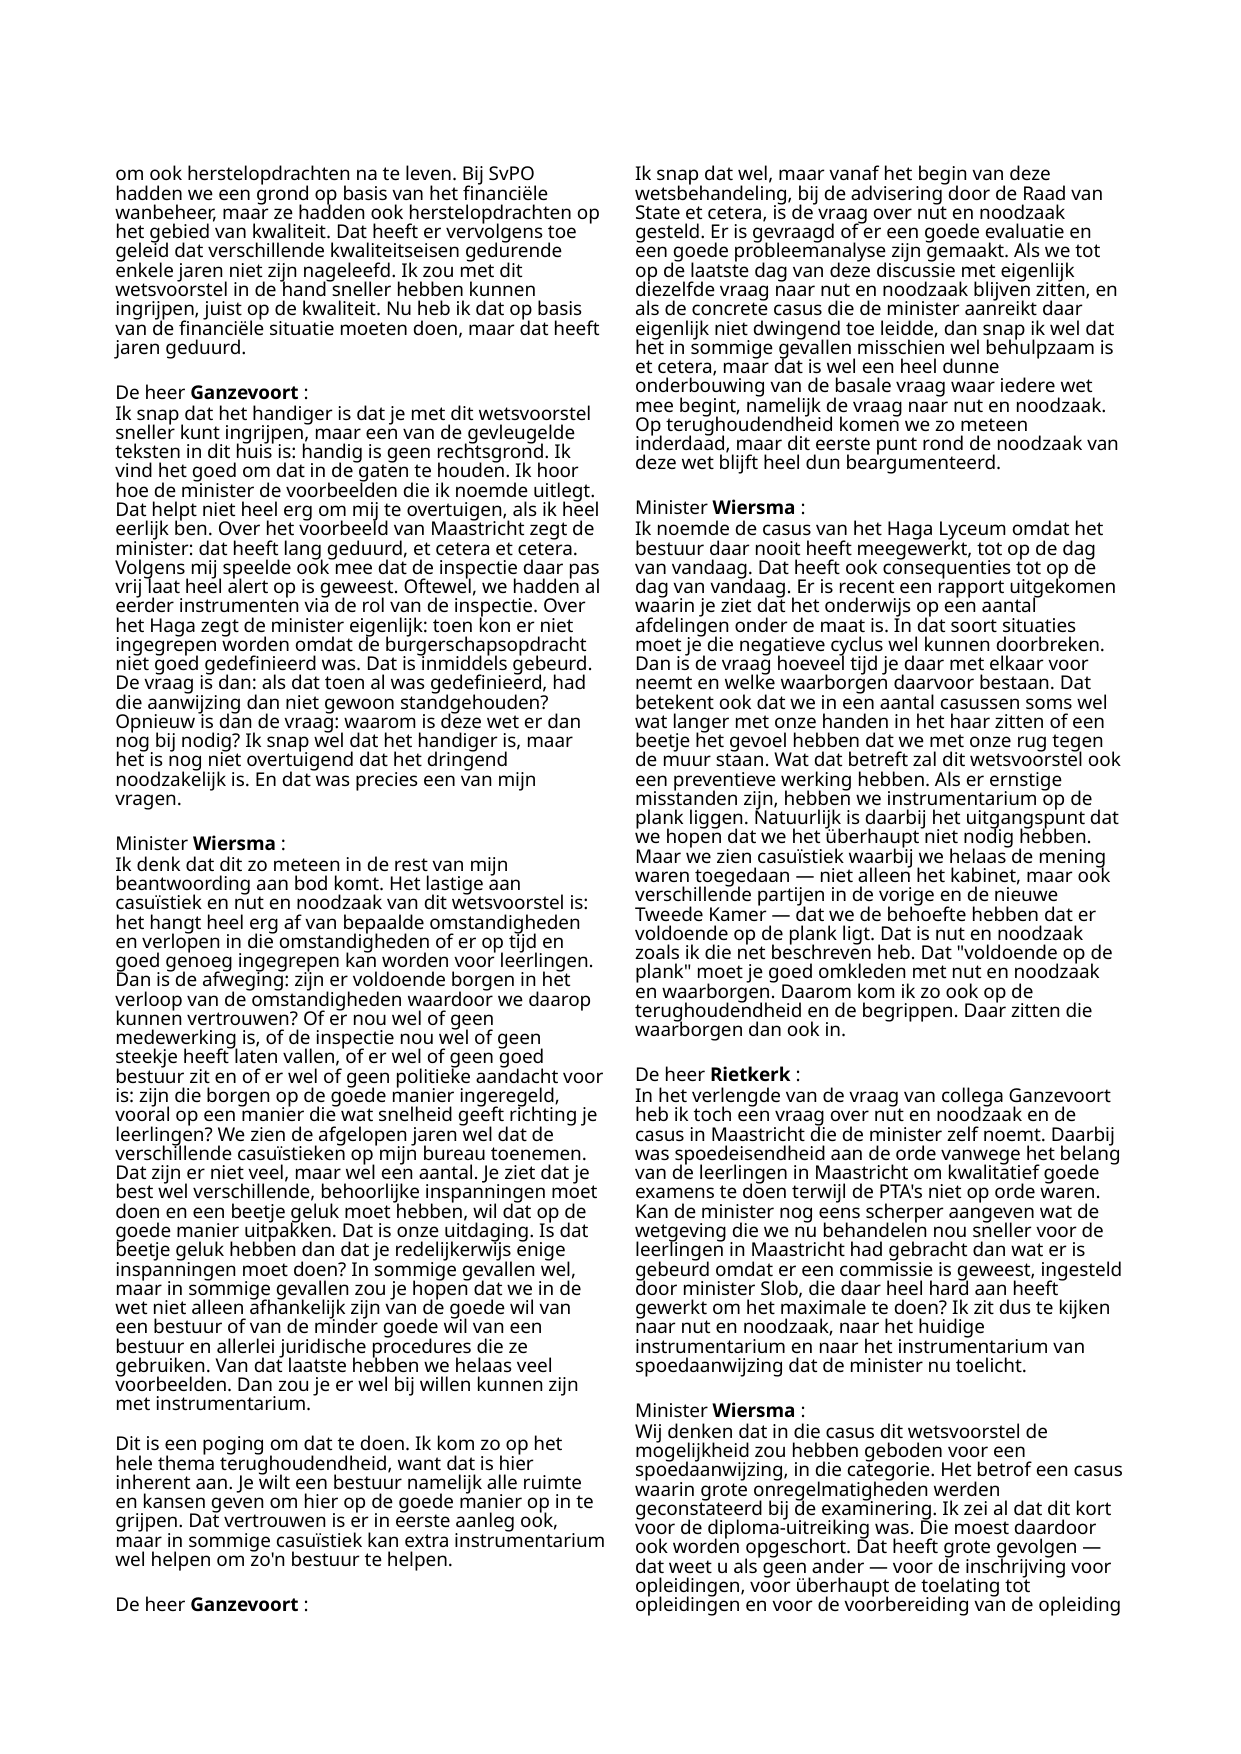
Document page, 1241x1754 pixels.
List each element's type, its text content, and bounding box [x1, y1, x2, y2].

text De heer Ganzevoort : [115, 1591, 605, 1617]
text Minister Wiersma : [635, 494, 1125, 520]
text Ik noemde de casus van het Haga Lyceum omdat het bestuur daar nooit heeft meegewerkt, tot op de dag van vandaag. Dat heeft ook consequenties tot op de dag van vandaag. Er is recent een rapport uitgekomen waarin je ziet dat het onderwijs op een aantal afdelingen onder de maat is. In dat soort situaties moet je die negatieve cyclus wel kunnen doorbreken. Dan is de vraag hoeveel tijd je daar met elkaar voor neemt en welke waarborgen daarvoor bestaan. Dat betekent ook dat we in een aantal casussen soms wel wat langer met onze handen in het haar zitten of een beetje het gevoel hebben dat we met onze rug tegen de muur staan. Wat dat betreft zal dit wetsvoorstel ook een preventieve werking hebben. Als er ernstige misstanden zijn, hebben we instrumentarium op de plank liggen. Natuurlijk is daarbij het uitgangspunt dat we hopen dat we het überhaupt niet nodig hebben. Maar we zien casuïstiek waarbij we helaas de mening waren toegedaan — niet alleen het kabinet, maar ook verschillende partijen in de vorige en de nieuwe Tweede Kamer — dat we de behoefte hebben dat er voldoende op de plank ligt. Dat is nut en noodzaak zoals ik die net beschreven heb. Dat "voldoende op de plank" moet je goed omkleden met nut en noodzaak en waarborgen. Daarom kom ik zo ook op de terughoudendheid en de begrippen. Daar zitten die waarborgen dan ook in. [635, 520, 1125, 1041]
text Ik snap dat wel, maar vanaf het begin van deze wetsbehandeling, bij de advisering door de Raad van State et cetera, is de vraag over nut en noodzaak gesteld. Er is gevraagd of er een goede evaluatie en een goede probleemanalyse zijn gemaakt. Als we tot op de laatste dag van deze discussie met eigenlijk diezelfde vraag naar nut en noodzaak blijven zitten, en als de concrete casus die de minister aanreikt daar eigenlijk niet dwingend toe leidde, dan snap ik wel dat het in sommige gevallen misschien wel behulpzaam is et cetera, maar dat is wel een heel dunne onderbouwing van de basale vraag waar iedere wet mee begint, namelijk de vraag naar nut en noodzaak. Op terughoudendheid komen we zo meteen inderdaad, maar dit eerste punt rond de noodzaak van deze wet blijft heel dun beargumenteerd. [635, 165, 1125, 474]
text om ook herstelopdrachten na te leven. Bij SvPO hadden we een grond op basis van het financiële wanbeheer, maar ze hadden ook herstelopdrachten op het gebied van kwaliteit. Dat heeft er vervolgens toe geleid dat verschillende kwaliteitseisen gedurende enkele jaren niet zijn nageleefd. Ik zou met dit wetsvoorstel in de hand sneller hebben kunnen ingrijpen, juist op de kwaliteit. Nu heb ik dat op basis van de financiële situatie moeten doen, maar dat heeft jaren geduurd. [115, 165, 605, 358]
text Ik snap dat het handiger is dat je met dit wetsvoorstel sneller kunt ingrijpen, maar een van de gevleugelde teksten in dit huis is: handig is geen rechtsgrond. Ik vind het goed om dat in de gaten te houden. Ik hoor hoe de minister de voorbeelden die ik noemde uitlegt. Dat helpt niet heel erg om mij te overtuigen, als ik heel eerlijk ben. Over het voorbeeld van Maastricht zegt de minister: dat heeft lang geduurd, et cetera et cetera. Volgens mij speelde ook mee dat de inspectie daar pas vrij laat heel alert op is geweest. Oftewel, we hadden al eerder instrumenten via de rol van de inspectie. Over het Haga zegt de minister eigenlijk: toen kon er niet ingegrepen worden omdat de burgerschapsopdracht niet goed gedefinieerd was. Dat is inmiddels gebeurd. De vraag is dan: als dat toen al was gedefinieerd, had die aanwijzing dan niet gewoon standgehouden? Opnieuw is dan de vraag: waarom is deze wet er dan nog bij nodig? Ik snap wel dat het handiger is, maar het is nog niet overtuigend dat het dringend noodzakelijk is. En dat was precies een van mijn vragen. [115, 404, 605, 809]
text Minister Wiersma : [635, 1397, 1125, 1423]
text Ik denk dat dit zo meteen in de rest van mijn beantwoording aan bod komt. Het lastige aan casuïstiek en nut en noodzaak van dit wetsvoorstel is: het hangt heel erg af van bepaalde omstandigheden en verlopen in die omstandigheden of er op tijd en goed genoeg ingegrepen kan worden voor leerlingen. Dan is de afweging: zijn er voldoende borgen in het verloop van de omstandigheden waardoor we daarop kunnen vertrouwen? Of er nou wel of geen medewerking is, of de inspectie nou wel of geen steekje heeft laten vallen, of er wel of geen goed bestuur zit en of er wel of geen politieke aandacht voor is: zijn die borgen op de goede manier ingeregeld, vooral op een manier die wat snelheid geeft richting je leerlingen? We zien de afgelopen jaren wel dat de verschillende casuïstieken op mijn bureau toenemen. Dat zijn er niet veel, maar wel een aantal. Je ziet dat je best wel verschillende, behoorlijke inspanningen moet doen en een beetje geluk moet hebben, wil dat op de goede manier uitpakken. Dat is onze uitdaging. Is dat beetje geluk hebben dan dat je redelijkerwijs enige inspanningen moet doen? In sommige gevallen wel, maar in sommige gevallen zou je hopen dat we in de wet niet alleen afhankelijk zijn van de goede wil van een bestuur of van de minder goede wil van een bestuur en allerlei juridische procedures die ze gebruiken. Van dat laatste hebben we helaas veel voorbeelden. Dan zou je er wel bij willen kunnen zijn met instrumentarium. [115, 856, 605, 1415]
text De heer Rietkerk : [635, 1061, 1125, 1087]
text In het verlengde van de vraag van collega Ganzevoort heb ik toch een vraag over nut en noodzaak en de casus in Maastricht die de minister zelf noemt. Daarbij was spoedeisendheid aan de orde vanwege het belang van de leerlingen in Maastricht om kwalitatief goede examens te doen terwijl de PTA's niet op orde waren. Kan de minister nog eens scherper aangeven wat de wetgeving die we nu behandelen nou sneller voor de leerlingen in Maastricht had gebracht dan wat er is gebeurd omdat er een commissie is geweest, ingesteld door minister Slob, die daar heel hard aan heeft gewerkt om het maximale te doen? Ik zit dus te kijken naar nut en noodzaak, naar het huidige instrumentarium en naar het instrumentarium van spoedaanwijzing dat de minister nu toelicht. [635, 1087, 1125, 1376]
text De heer Ganzevoort : [115, 379, 605, 404]
text Dit is een poging om dat te doen. Ik kom zo op het hele thema terughoudendheid, want dat is hier inherent aan. Je wilt een bestuur namelijk alle ruimte en kansen geven om hier op de goede manier op in te grijpen. Dat vertrouwen is er in eerste aanleg ook, maar in sommige casuïstiek kan extra instrumentarium wel helpen om zo'n bestuur te helpen. [115, 1435, 605, 1570]
text Minister Wiersma : [115, 830, 605, 856]
text Wij denken dat in die casus dit wetsvoorstel de mogelijkheid zou hebben geboden voor een spoedaanwijzing, in die categorie. Het betrof een casus waarin grote onregelmatigheden werden geconstateerd bij de examinering. Ik zei al dat dit kort voor de diploma-uitreiking was. Die moest daardoor ook worden opgeschort. Dat heeft grote gevolgen — dat weet u als geen ander — voor de inschrijving voor opleidingen, voor überhaupt de toelating tot opleidingen en voor de voorbereiding van de opleiding [635, 1423, 1125, 1615]
